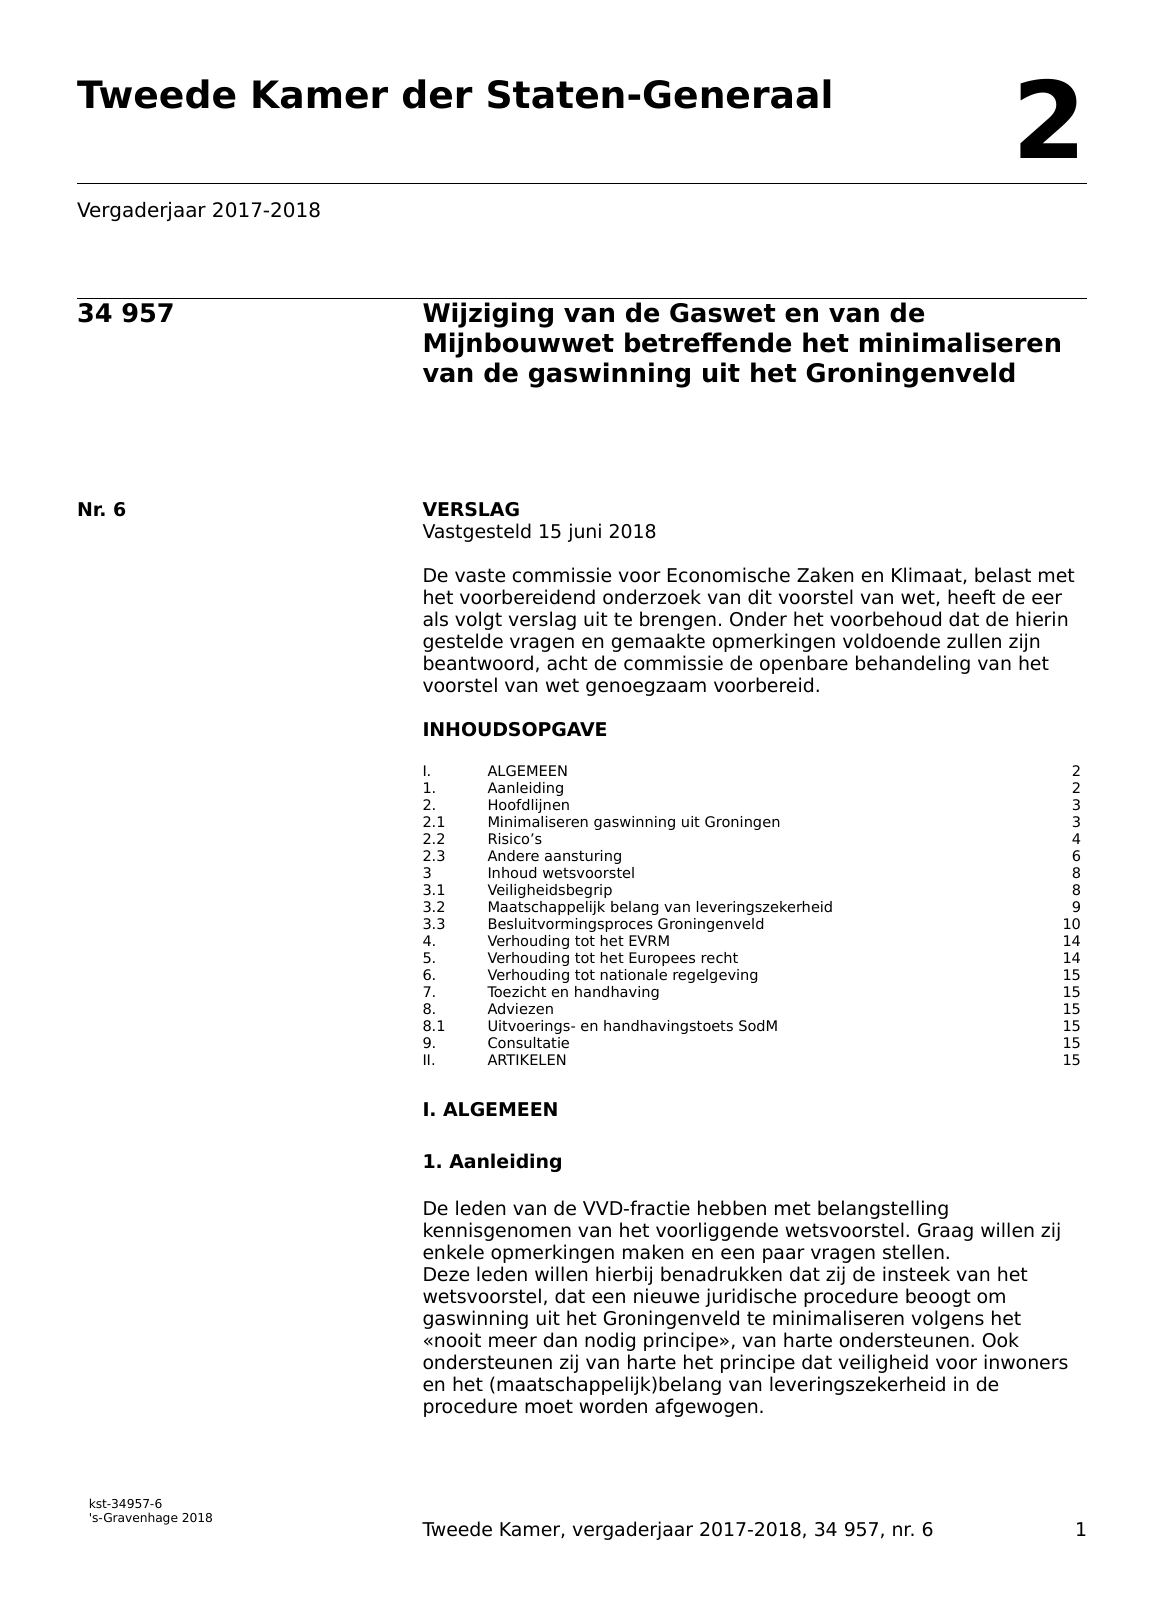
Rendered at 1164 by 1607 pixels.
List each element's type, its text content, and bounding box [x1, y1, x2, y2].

table_cell 2.1 [422, 814, 481, 831]
table_cell Besluitvormingsproces Groningenveld [481, 916, 1013, 933]
table_cell Hoofdlijnen [481, 797, 1013, 814]
text Deze leden willen hierbij benadrukken dat zij de insteek van het wetsvoorstel, dat een nieuwe juridische procedure beoogt om gaswinning uit het Groningenveld te minimaliseren volgens het «nooit meer dan nodig principe», van harte ondersteunen. Ook ondersteunen zij van harte het principe dat veiligheid voor inwoners en het (maatschappelijk)belang van leveringszekerheid in de procedure moet worden afgewogen. [422, 1264, 1087, 1417]
table_cell Risico’s [481, 831, 1013, 848]
table_cell 15 [1013, 1001, 1087, 1018]
table_cell Adviezen [481, 1001, 1013, 1018]
table_cell 8 [1013, 865, 1087, 882]
table_cell Toezicht en handhaving [481, 984, 1013, 1001]
table_cell 8. [422, 1001, 481, 1018]
table_cell 7. [422, 984, 481, 1001]
table_cell 10 [1013, 916, 1087, 933]
table_cell Uitvoerings- en handhavingstoets SodM [481, 1018, 1013, 1035]
table_cell Verhouding tot nationale regelgeving [481, 967, 1013, 984]
table_cell 1. [422, 780, 481, 797]
table_header ALGEMEEN [481, 763, 1013, 780]
subtitle Nr. 6 VERSLAG [77, 499, 1087, 521]
table_cell 15 [1013, 967, 1087, 984]
text De leden van de VVD-fractie hebben met belangstelling kennisgenomen van het voorliggende wetsvoorstel. Graag willen zij enkele opmerkingen maken en een paar vragen stellen. [422, 1198, 1087, 1264]
table_cell 15 [1013, 984, 1087, 1001]
table_cell 15 [1013, 1035, 1087, 1052]
table_cell 2. [422, 797, 481, 814]
table_cell Vergaderjaar 2017-2018 [77, 184, 1087, 298]
table_header I. [422, 763, 481, 780]
table_cell 6 [1013, 848, 1087, 865]
table_cell 4. [422, 933, 481, 950]
table_cell 6. [422, 967, 481, 984]
table_header 2 [1013, 763, 1087, 780]
subtitle INHOUDSOPGAVE [422, 719, 1087, 741]
table_cell Veiligheidsbegrip [481, 882, 1013, 899]
table_cell 8.1 [422, 1018, 481, 1035]
table_cell 9 [1013, 899, 1087, 916]
table_cell II. [422, 1052, 481, 1069]
table_cell Consultatie [481, 1035, 1013, 1052]
table_cell 3.2 [422, 899, 481, 916]
table_cell 8 [1013, 882, 1087, 899]
table_cell 14 [1013, 950, 1087, 967]
table_cell Verhouding tot het EVRM [481, 933, 1013, 950]
text De vaste commissie voor Economische Zaken en Klimaat, belast met het voorbereidend onderzoek van dit voorstel van wet, heeft de eer als volgt verslag uit te brengen. Onder het voorbehoud dat de hierin gestelde vragen en gemaakte opmerkingen voldoende zullen zijn beantwoord, acht de commissie de openbare behandeling van het voorstel van wet genoegzaam voorbereid. [422, 565, 1087, 697]
table_cell 15 [1013, 1018, 1087, 1035]
text Vastgesteld 15 juni 2018 [422, 521, 1087, 543]
text kst-34957-6 [88, 1497, 323, 1511]
table_cell 3 [1013, 814, 1087, 831]
table_cell ARTIKELEN [481, 1052, 1013, 1069]
table_cell 9. [422, 1035, 481, 1052]
table_header Tweede Kamer der Staten-Generaal [77, 59, 886, 183]
table_cell 3.1 [422, 882, 481, 899]
table_cell 14 [1013, 933, 1087, 950]
subtitle 34 957 Wijziging van de Gaswet en van de Mijnbouwwet betreffende het minimaliseren van de gaswinning uit het Groningenveld [77, 299, 1087, 388]
table_cell 15 [1013, 1052, 1087, 1069]
subtitle 1. Aanleiding [422, 1151, 1087, 1173]
table_cell Minimaliseren gaswinning uit Groningen [481, 814, 1013, 831]
table_cell 4 [1013, 831, 1087, 848]
table_cell 3 [422, 865, 481, 882]
table_cell Verhouding tot het Europees recht [481, 950, 1013, 967]
table_cell Maatschappelijk belang van leveringszekerheid [481, 899, 1013, 916]
table_cell 2.2 [422, 831, 481, 848]
table_cell 3 [1013, 797, 1087, 814]
text 's-Gravenhage 2018 [88, 1511, 323, 1525]
table_header 2 [886, 59, 1087, 183]
table_cell 5. [422, 950, 481, 967]
table_cell 2 [1013, 780, 1087, 797]
subtitle I. ALGEMEEN [422, 1099, 1087, 1121]
table_cell 3.3 [422, 916, 481, 933]
table_cell Andere aansturing [481, 848, 1013, 865]
table_cell Inhoud wetsvoorstel [481, 865, 1013, 882]
table_cell 2.3 [422, 848, 481, 865]
table_cell Aanleiding [481, 780, 1013, 797]
